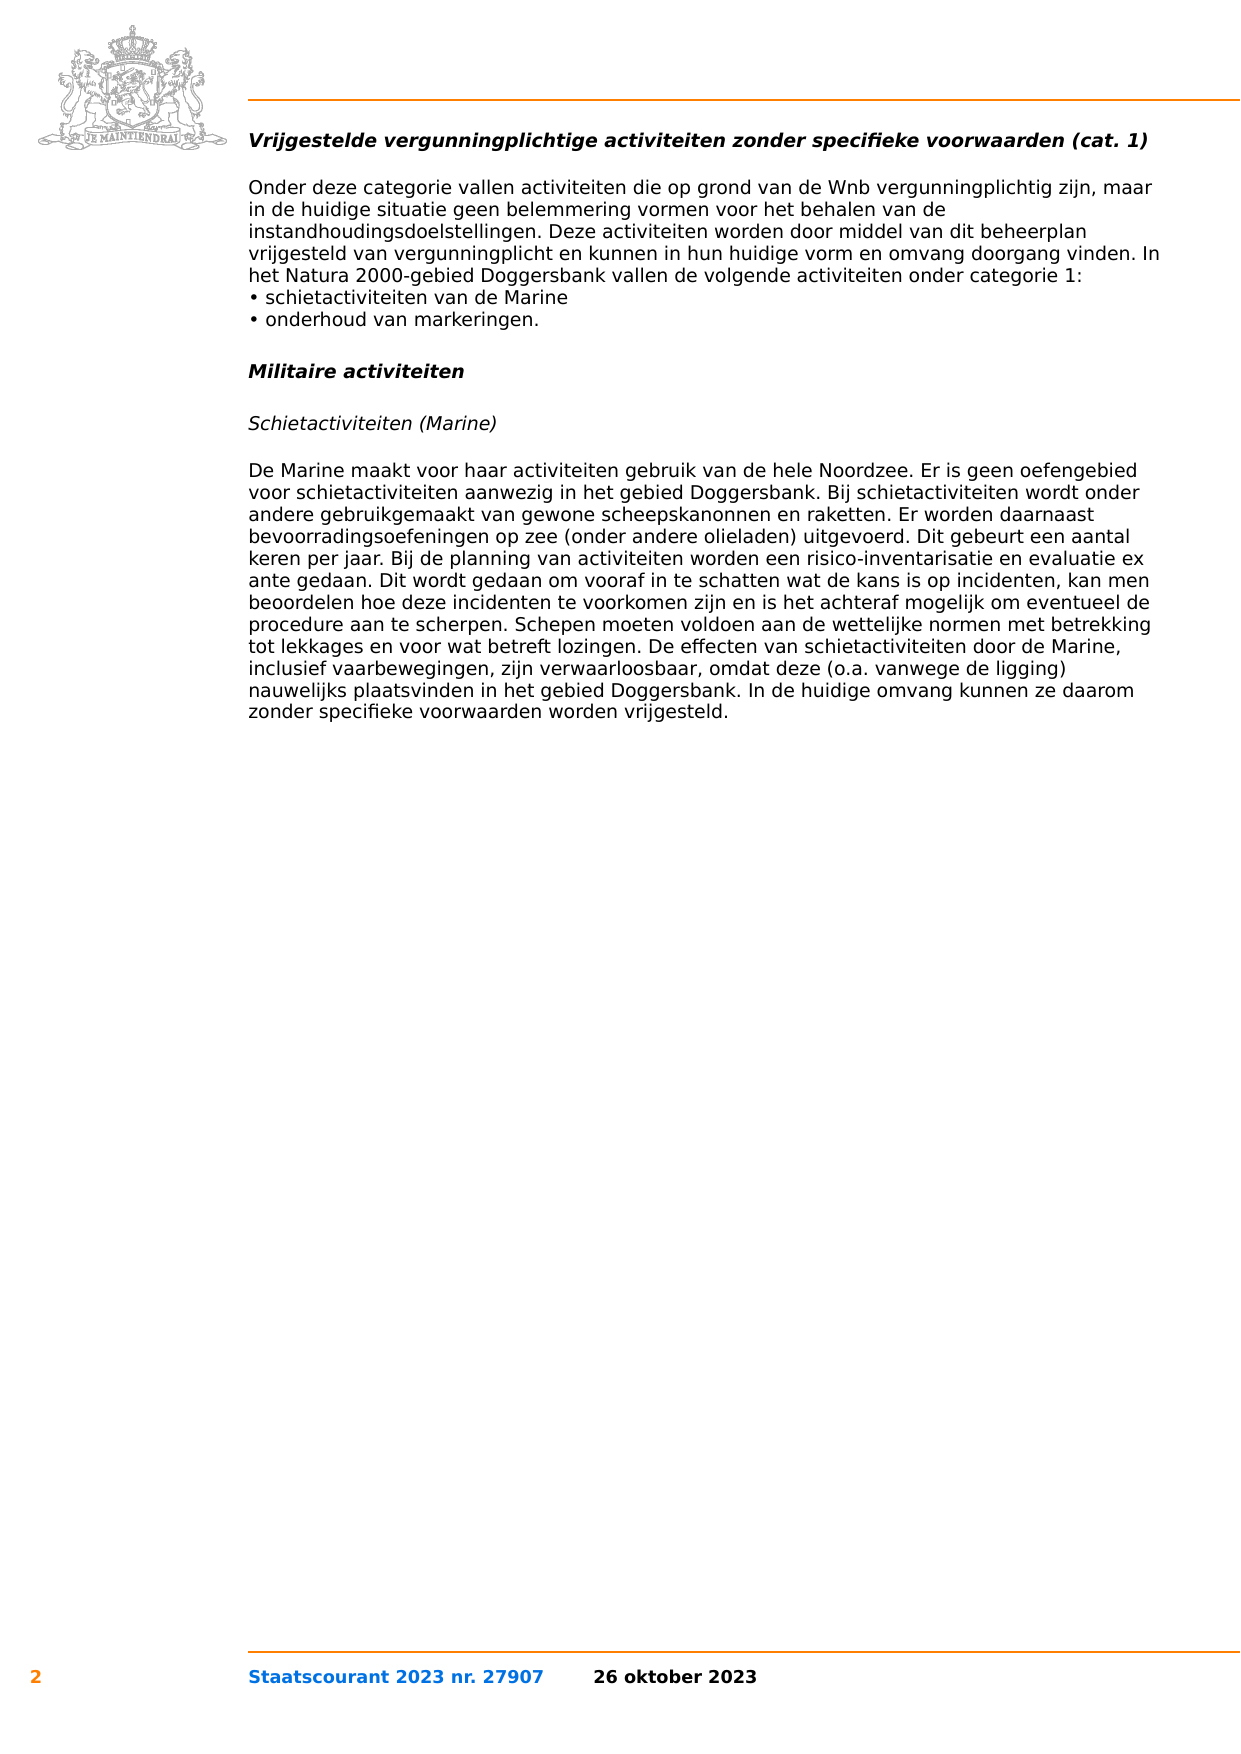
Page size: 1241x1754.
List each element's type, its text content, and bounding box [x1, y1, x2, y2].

text • schietactiviteiten van de Marine [248, 287, 1163, 309]
text Onder deze categorie vallen activiteiten die op grond van de Wnb vergunningplichtig zijn, maar in de huidige situatie geen belemmering vormen voor het behalen van de instandhoudingsdoelstellingen. Deze activiteiten worden door middel van dit beheerplan vrijgesteld van vergunningplicht en kunnen in hun huidige vorm en omvang doorgang vinden. In het Natura 2000-gebied Doggersbank vallen de volgende activiteiten onder categorie 1: [248, 177, 1163, 287]
text • onderhoud van markeringen. [248, 309, 1163, 331]
text De Marine maakt voor haar activiteiten gebruik van de hele Noordzee. Er is geen oefengebied voor schietactiviteiten aanwezig in het gebied Doggersbank. Bij schietactiviteiten wordt onder andere gebruikgemaakt van gewone scheepskanonnen en raketten. Er worden daarnaast bevoorradingsoefeningen op zee (onder andere olieladen) uitgevoerd. Dit gebeurt een aantal keren per jaar. Bij de planning van activiteiten worden een risico-inventarisatie en evaluatie ex ante gedaan. Dit wordt gedaan om vooraf in te schatten wat de kans is op incidenten, kan men beoordelen hoe deze incidenten te voorkomen zijn en is het achteraf mogelijk om eventueel de procedure aan te scherpen. Schepen moeten voldoen aan de wettelijke normen met betrekking tot lekkages en voor wat betreft lozingen. De effecten van schietactiviteiten door de Marine, inclusief vaarbewegingen, zijn verwaarloosbaar, omdat deze (o.a. vanwege de ligging) nauwelijks plaatsvinden in het gebied Doggersbank. In de huidige omvang kunnen ze daarom zonder specifieke voorwaarden worden vrijgesteld. [248, 460, 1163, 723]
picture [38, 25, 227, 150]
subtitle Schietactiviteiten (Marine) [248, 413, 1163, 435]
subtitle Militaire activiteiten [248, 361, 1163, 383]
subtitle Vrijgestelde vergunningplichtige activiteiten zonder specifieke voorwaarden (cat. 1) [248, 130, 1163, 152]
